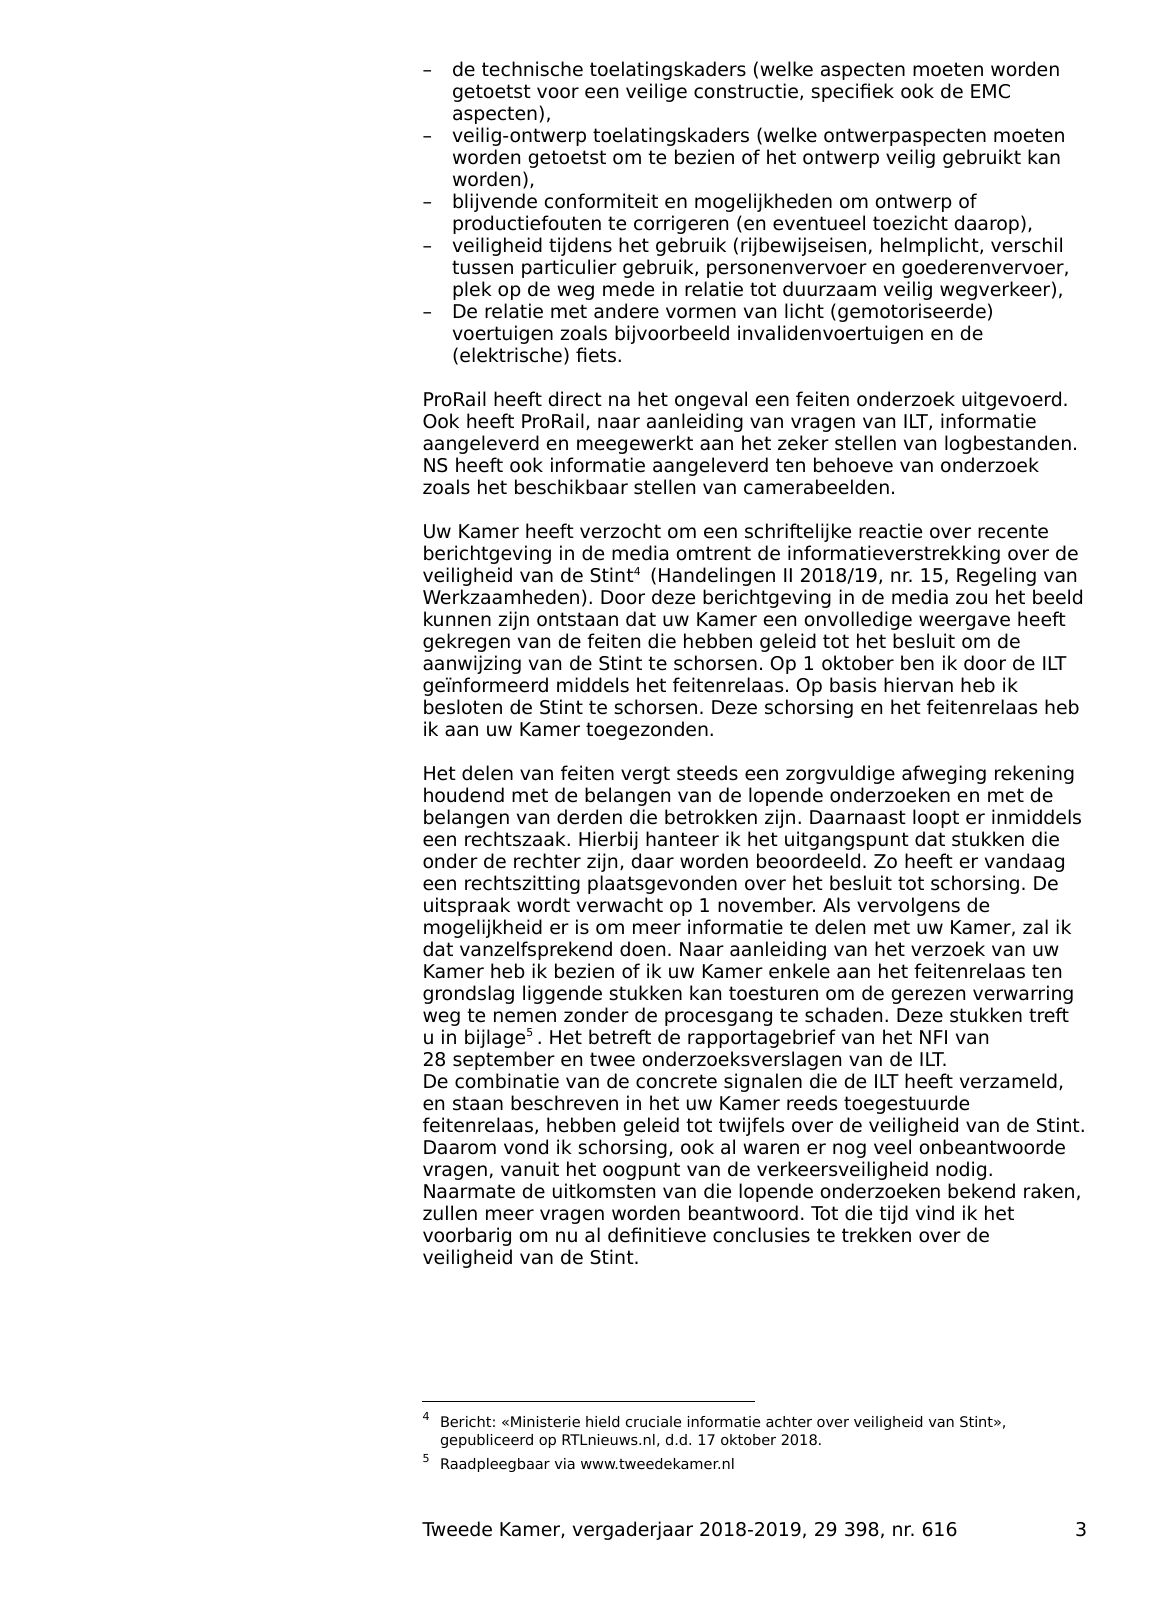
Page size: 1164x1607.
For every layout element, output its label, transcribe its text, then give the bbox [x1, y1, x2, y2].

text – veilig-ontwerp toelatingskaders (welke ontwerpaspecten moeten worden getoetst om te bezien of het ontwerp veilig gebruikt kan worden), [422, 125, 1087, 191]
text Raadpleegbaar via www.tweedekamer.nl [422, 1452, 1087, 1474]
text – De relatie met andere vormen van licht (gemotoriseerde) voertuigen zoals bijvoorbeeld invalidenvoertuigen en de (elektrische) fiets. [422, 301, 1087, 367]
text – veiligheid tijdens het gebruik (rijbewijseisen, helmplicht, verschil tussen particulier gebruik, personenvervoer en goederenvervoer, plek op de weg mede in relatie tot duurzaam veilig wegverkeer), [422, 235, 1087, 301]
text Bericht: «Ministerie hield cruciale informatie achter over veiligheid van Stint», gepubliceerd op RTLnieuws.nl, d.d. 17 oktober 2018. [422, 1410, 1087, 1449]
text Uw Kamer heeft verzocht om een schriftelijke reactie over recente berichtgeving in de media omtrent de informatieverstrekking over de veiligheid van de Stint (Handelingen II 2018/19, nr. 15, Regeling van Werkzaamheden). Door deze berichtgeving in de media zou het beeld kunnen zijn ontstaan dat uw Kamer een onvolledige weergave heeft gekregen van de feiten die hebben geleid tot het besluit om de aanwijzing van de Stint te schorsen. Op 1 oktober ben ik door de ILT geïnformeerd middels het feitenrelaas. Op basis hiervan heb ik besloten de Stint te schorsen. Deze schorsing en het feitenrelaas heb ik aan uw Kamer toegezonden. [422, 521, 1087, 741]
text – blijvende conformiteit en mogelijkheden om ontwerp of productiefouten te corrigeren (en eventueel toezicht daarop), [422, 191, 1087, 235]
text De combinatie van de concrete signalen die de ILT heeft verzameld, en staan beschreven in het uw Kamer reeds toegestuurde feitenrelaas, hebben geleid tot twijfels over de veiligheid van de Stint. Daarom vond ik schorsing, ook al waren er nog veel onbeantwoorde vragen, vanuit het oogpunt van de verkeersveiligheid nodig. Naarmate de uitkomsten van die lopende onderzoeken bekend raken, zullen meer vragen worden beantwoord. Tot die tijd vind ik het voorbarig om nu al definitieve conclusies te trekken over de veiligheid van de Stint. [422, 1071, 1087, 1268]
text ProRail heeft direct na het ongeval een feiten onderzoek uitgevoerd. Ook heeft ProRail, naar aanleiding van vragen van ILT, informatie aangeleverd en meegewerkt aan het zeker stellen van logbestanden. NS heeft ook informatie aangeleverd ten behoeve van onderzoek zoals het beschikbaar stellen van camerabeelden. [422, 389, 1087, 499]
text Het delen van feiten vergt steeds een zorgvuldige afweging rekening houdend met de belangen van de lopende onderzoeken en met de belangen van derden die betrokken zijn. Daarnaast loopt er inmiddels een rechtszaak. Hierbij hanteer ik het uitgangspunt dat stukken die onder de rechter zijn, daar worden beoordeeld. Zo heeft er vandaag een rechtszitting plaatsgevonden over het besluit tot schorsing. De uitspraak wordt verwacht op 1 november. Als vervolgens de mogelijkheid er is om meer informatie te delen met uw Kamer, zal ik dat vanzelfsprekend doen. Naar aanleiding van het verzoek van uw Kamer heb ik bezien of ik uw Kamer enkele aan het feitenrelaas ten grondslag liggende stukken kan toesturen om de gerezen verwarring weg te nemen zonder de procesgang te schaden. Deze stukken treft u in bijlage. Het betreft de rapportagebrief van het NFI van 28 september en twee onderzoeksverslagen van de ILT. [422, 763, 1087, 1071]
text – de technische toelatingskaders (welke aspecten moeten worden getoetst voor een veilige constructie, specifiek ook de EMC aspecten), [422, 59, 1087, 125]
